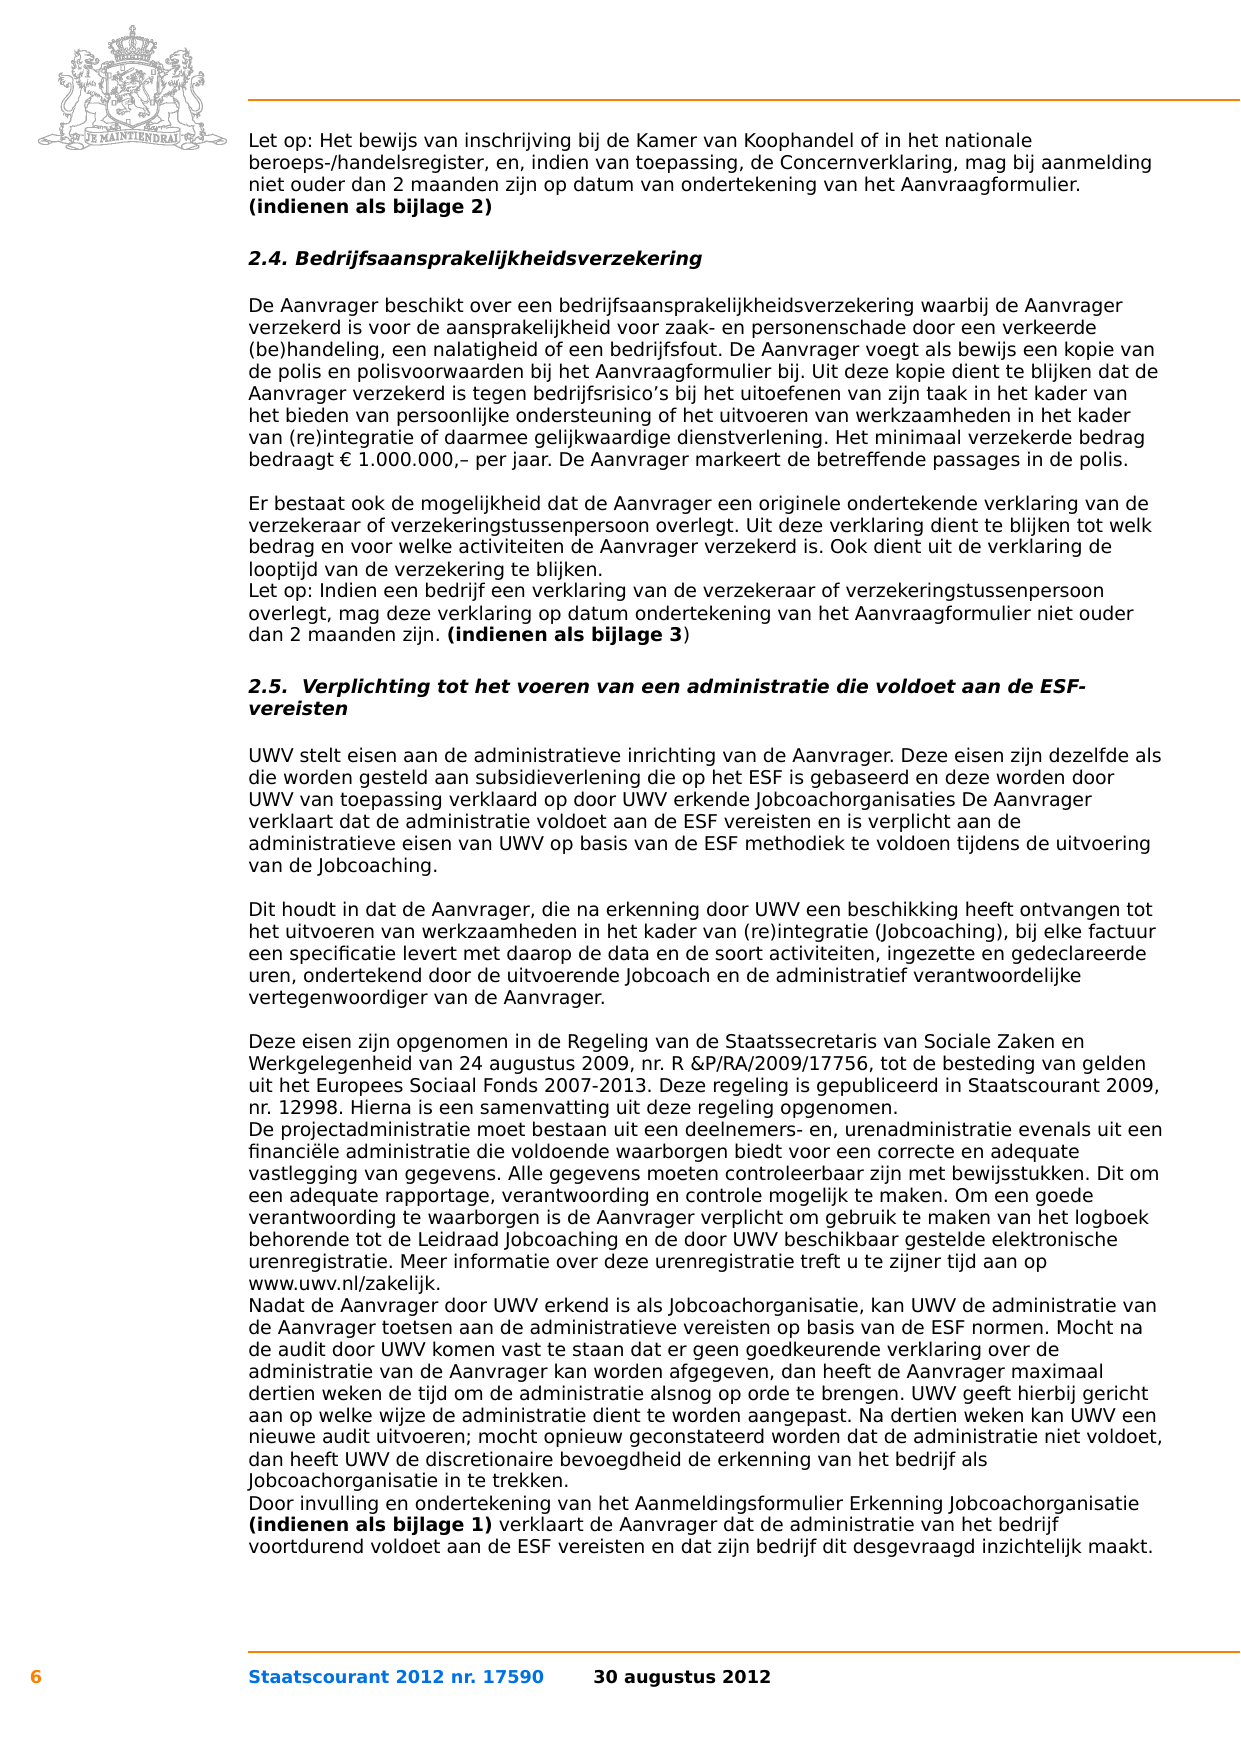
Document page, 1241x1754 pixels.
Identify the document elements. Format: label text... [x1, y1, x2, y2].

subtitle 2.5. Verplichting tot het voeren van een administratie die voldoet aan de ESF- vereisten [248, 676, 1163, 720]
text Dit houdt in dat de Aanvrager, die na erkenning door UWV een beschikking heeft ontvangen tot het uitvoeren van werkzaamheden in het kader van (re)integratie (Jobcoaching), bij elke factuur een specificatie levert met daarop de data en de soort activiteiten, ingezette en gedeclareerde uren, ondertekend door de uitvoerende Jobcoach en de administratief verantwoordelijke vertegenwoordiger van de Aanvrager. [248, 899, 1163, 1009]
text Door invulling en ondertekening van het Aanmeldingsformulier Erkenning Jobcoachorganisatie (indienen als bijlage 1) verklaart de Aanvrager dat de administratie van het bedrijf voortdurend voldoet aan de ESF vereisten en dat zijn bedrijf dit desgevraagd inzichtelijk maakt. [248, 1492, 1163, 1558]
text Nadat de Aanvrager door UWV erkend is als Jobcoachorganisatie, kan UWV de administratie van de Aanvrager toetsen aan de administratieve vereisten op basis van de ESF normen. Mocht na de audit door UWV komen vast te staan dat er geen goedkeurende verklaring over de administratie van de Aanvrager kan worden afgegeven, dan heeft de Aanvrager maximaal dertien weken de tijd om de administratie alsnog op orde te brengen. UWV geeft hierbij gericht aan op welke wijze de administratie dient te worden aangepast. Na dertien weken kan UWV een nieuwe audit uitvoeren; mocht opnieuw geconstateerd worden dat de administratie niet voldoet, dan heeft UWV de discretionaire bevoegdheid de erkenning van het bedrijf als Jobcoachorganisatie in te trekken. [248, 1294, 1163, 1492]
text Deze eisen zijn opgenomen in de Regeling van de Staatssecretaris van Sociale Zaken en Werkgelegenheid van 24 augustus 2009, nr. R &P/RA/2009/17756, tot de besteding van gelden uit het Europees Sociaal Fonds 2007-2013. Deze regeling is gepubliceerd in Staatscourant 2009, nr. 12998. Hierna is een samenvatting uit deze regeling opgenomen. [248, 1031, 1163, 1119]
text Let op: Indien een bedrijf een verklaring van de verzekeraar of verzekeringstussenpersoon overlegt, mag deze verklaring op datum ondertekening van het Aanvraagformulier niet ouder dan 2 maanden zijn. (indienen als bijlage 3) [248, 580, 1163, 646]
subtitle 2.4. Bedrijfsaansprakelijkheidsverzekering [248, 248, 1163, 270]
text Er bestaat ook de mogelijkheid dat de Aanvrager een originele ondertekende verklaring van de verzekeraar of verzekeringstussenpersoon overlegt. Uit deze verklaring dient te blijken tot welk bedrag en voor welke activiteiten de Aanvrager verzekerd is. Ook dient uit de verklaring de looptijd van de verzekering te blijken. [248, 492, 1163, 580]
text De projectadministratie moet bestaan uit een deelnemers- en, urenadministratie evenals uit een financiële administratie die voldoende waarborgen biedt voor een correcte en adequate vastlegging van gegevens. Alle gegevens moeten controleerbaar zijn met bewijsstukken. Dit om een adequate rapportage, verantwoording en controle mogelijk te maken. Om een goede verantwoording te waarborgen is de Aanvrager verplicht om gebruik te maken van het logboek behorende tot de Leidraad Jobcoaching en de door UWV beschikbaar gestelde elektronische urenregistratie. Meer informatie over deze urenregistratie treft u te zijner tijd aan op www.uwv.nl/zakelijk. [248, 1119, 1163, 1294]
text UWV stelt eisen aan de administratieve inrichting van de Aanvrager. Deze eisen zijn dezelfde als die worden gesteld aan subsidieverlening die op het ESF is gebaseerd en deze worden door UWV van toepassing verklaard op door UWV erkende Jobcoachorganisaties De Aanvrager verklaart dat de administratie voldoet aan de ESF vereisten en is verplicht aan de administratieve eisen van UWV op basis van de ESF methodiek te voldoen tijdens de uitvoering van de Jobcoaching. [248, 745, 1163, 877]
picture [38, 25, 227, 150]
text De Aanvrager beschikt over een bedrijfsaansprakelijkheidsverzekering waarbij de Aanvrager verzekerd is voor de aansprakelijkheid voor zaak- en personenschade door een verkeerde (be)handeling, een nalatigheid of een bedrijfsfout. De Aanvrager voegt als bewijs een kopie van de polis en polisvoorwaarden bij het Aanvraagformulier bij. Uit deze kopie dient te blijken dat de Aanvrager verzekerd is tegen bedrijfsrisico’s bij het uitoefenen van zijn taak in het kader van het bieden van persoonlijke ondersteuning of het uitvoeren van werkzaamheden in het kader van (re)integratie of daarmee gelijkwaardige dienstverlening. Het minimaal verzekerde bedrag bedraagt € 1.000.000,– per jaar. De Aanvrager markeert de betreffende passages in de polis. [248, 295, 1163, 471]
text Let op: Het bewijs van inschrijving bij de Kamer van Koophandel of in het nationale beroeps-/handelsregister, en, indien van toepassing, de Concernverklaring, mag bij aanmelding niet ouder dan 2 maanden zijn op datum van ondertekening van het Aanvraagformulier. (indienen als bijlage 2) [248, 130, 1163, 218]
